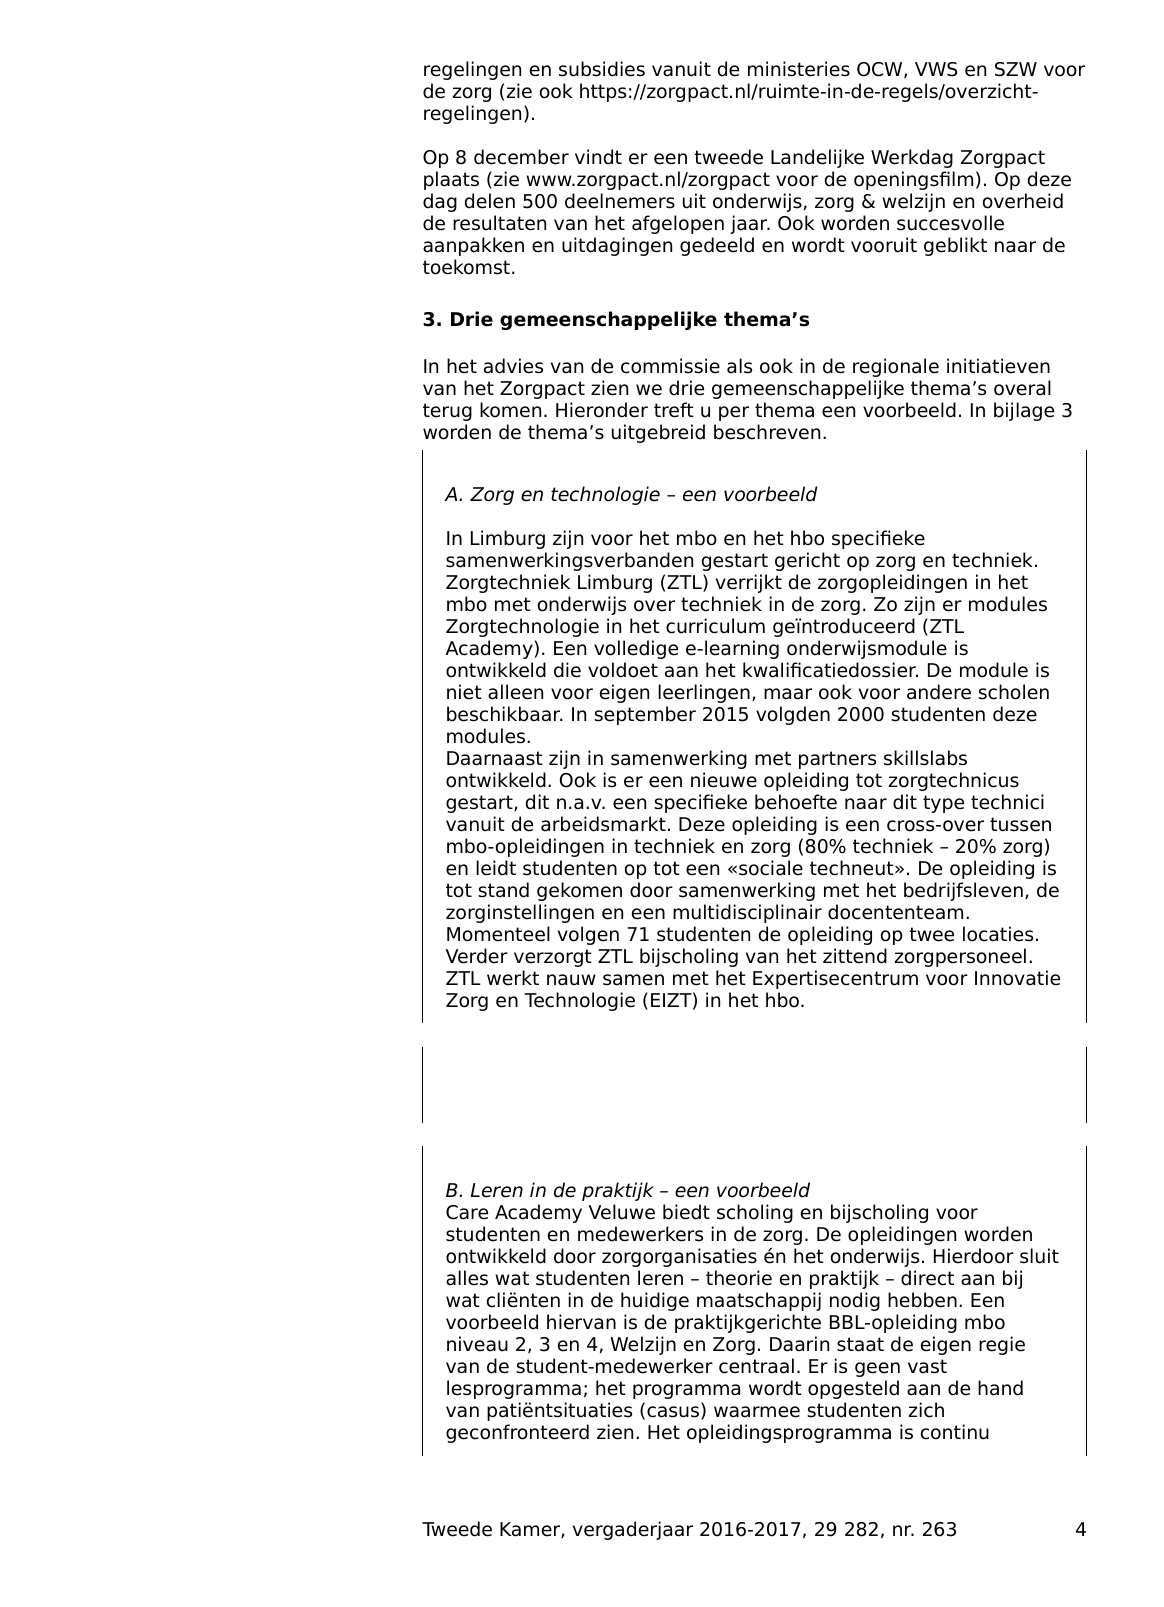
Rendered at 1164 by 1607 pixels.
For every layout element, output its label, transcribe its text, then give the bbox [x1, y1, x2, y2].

table_header B. Leren in de praktijk – een voorbeeld Care Academy Veluwe biedt scholing en bijscholing voor studenten en medewerkers in de zorg. De opleidingen worden ontwikkeld door zorgorganisaties én het onderwijs. Hierdoor sluit alles wat studenten leren – theorie en praktijk – direct aan bij wat cliënten in de huidige maatschappij nodig hebben. Een voorbeeld hiervan is de praktijkgerichte BBL-opleiding mbo niveau 2, 3 en 4, Welzijn en Zorg. Daarin staat de eigen regie van de student-medewerker centraal. Er is geen vast lesprogramma; het programma wordt opgesteld aan de hand van patiëntsituaties (casus) waarmee studenten zich geconfronteerd zien. Het opleidingsprogramma is continu [423, 1146, 1086, 1456]
table_header A. Zorg en technologie – een voorbeeld In Limburg zijn voor het mbo en het hbo specifieke samenwerkingsverbanden gestart gericht op zorg en techniek. Zorgtechniek Limburg (ZTL) verrijkt de zorgopleidingen in het mbo met onderwijs over techniek in de zorg. Zo zijn er modules Zorgtechnologie in het curriculum geïntroduceerd (ZTL Academy). Een volledige e-learning onderwijsmodule is ontwikkeld die voldoet aan het kwalificatiedossier. De module is niet alleen voor eigen leerlingen, maar ook voor andere scholen beschikbaar. In september 2015 volgden 2000 studenten deze modules. Daarnaast zijn in samenwerking met partners skillslabs ontwikkeld. Ook is er een nieuwe opleiding tot zorgtechnicus gestart, dit n.a.v. een specifieke behoefte naar dit type technici vanuit de arbeidsmarkt. Deze opleiding is een cross-over tussen mbo-opleidingen in techniek en zorg (80% techniek – 20% zorg) en leidt studenten op tot een «sociale techneut». De opleiding is tot stand gekomen door samenwerking met het bedrijfsleven, de zorginstellingen en een multidisciplinair docententeam. Momenteel volgen 71 studenten de opleiding op twee locaties. Verder verzorgt ZTL bijscholing van het zittend zorgpersoneel. ZTL werkt nauw samen met het Expertisecentrum voor Innovatie Zorg en Technologie (EIZT) in het hbo. [423, 450, 1086, 1023]
text regelingen en subsidies vanuit de ministeries OCW, VWS en SZW voor de zorg (zie ook https://zorgpact.nl/ruimte-in-de-regels/overzicht-regelingen). [422, 59, 1087, 125]
text In het advies van de commissie als ook in de regionale initiatieven van het Zorgpact zien we drie gemeenschappelijke thema’s overal terug komen. Hieronder treft u per thema een voorbeeld. In bijlage 3 worden de thema’s uitgebreid beschreven. [422, 356, 1087, 444]
subtitle 3. Drie gemeenschappelijke thema’s [422, 309, 1087, 331]
table_header [423, 1047, 1086, 1122]
text Op 8 december vindt er een tweede Landelijke Werkdag Zorgpact plaats (zie www.zorgpact.nl/zorgpact voor de openingsfilm). Op deze dag delen 500 deelnemers uit onderwijs, zorg & welzijn en overheid de resultaten van het afgelopen jaar. Ook worden succesvolle aanpakken en uitdagingen gedeeld en wordt vooruit geblikt naar de toekomst. [422, 147, 1087, 279]
